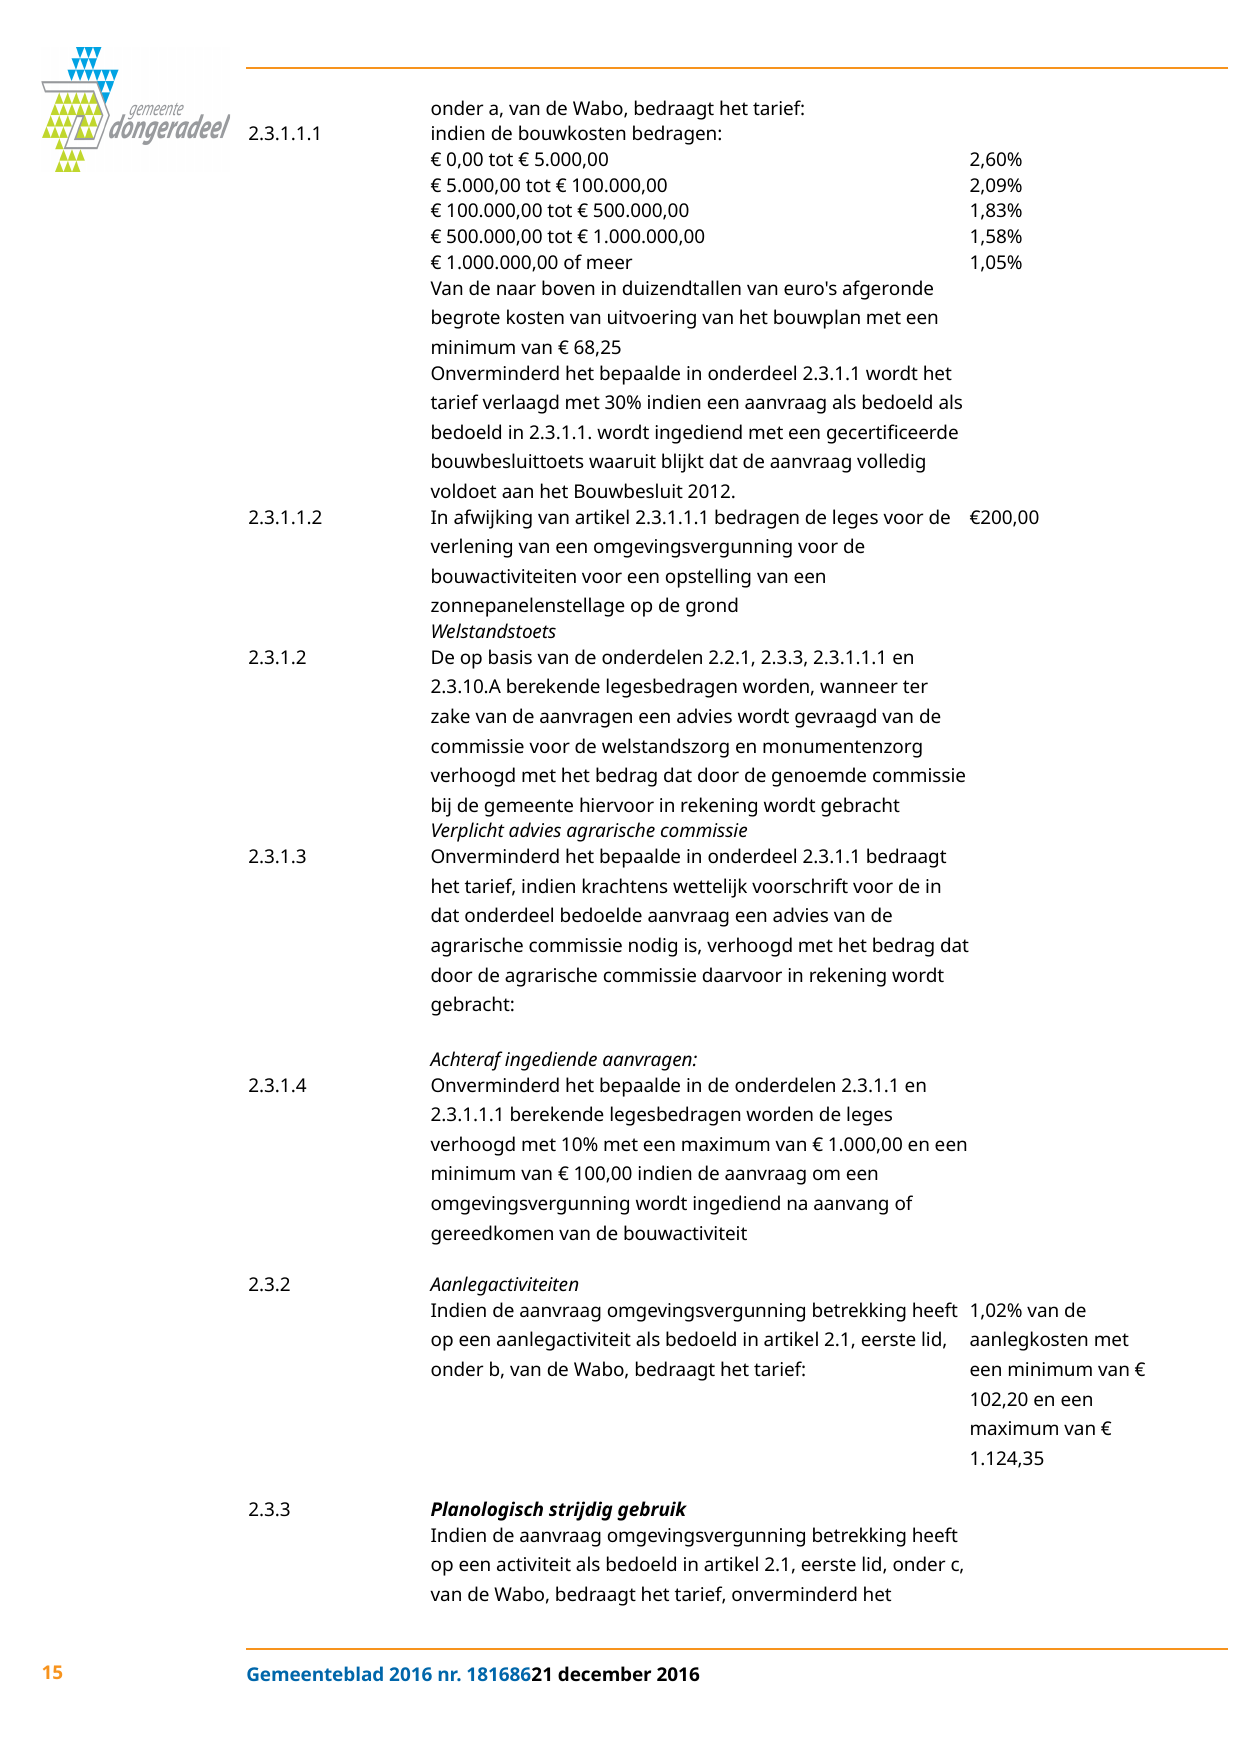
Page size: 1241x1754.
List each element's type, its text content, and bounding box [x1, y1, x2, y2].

table_cell [430, 1246, 969, 1271]
table_cell Aanlegactiviteiten [430, 1271, 969, 1297]
table_cell [248, 1246, 430, 1271]
table_cell [969, 618, 1152, 644]
table_cell [248, 198, 430, 223]
table_cell € 1.000.000,00 of meer [430, 249, 969, 275]
table_cell [969, 1471, 1152, 1496]
table_cell 2,60% [969, 146, 1152, 172]
picture [107, 73, 113, 80]
table_cell [969, 1271, 1152, 1297]
picture [41, 47, 231, 172]
table_cell indien de bouwkosten bedragen: [430, 121, 969, 146]
table_cell 2.3.1.2 [248, 644, 430, 818]
table_cell Indien de aanvraag omgevingsvergunning betrekking heeft op een activiteit als bedoeld in artikel 2.1, eerste lid, onder c, van de Wabo, bedraagt het tarief, onverminderd het [430, 1522, 969, 1607]
table_cell € 0,00 tot € 5.000,00 [430, 146, 969, 172]
table_cell [969, 121, 1152, 146]
table_cell € 100.000,00 tot € 500.000,00 [430, 198, 969, 223]
table_cell [969, 844, 1152, 1017]
table_cell [969, 275, 1152, 360]
table_cell 2.3.1.1.1 [248, 121, 430, 146]
table_header Achteraf ingediende aanvragen: [430, 1046, 969, 1072]
table_cell 2.3.1.3 [248, 844, 430, 1017]
table_cell 1,05% [969, 249, 1152, 275]
table_cell [969, 1017, 1152, 1043]
table_cell [430, 1017, 969, 1043]
table_cell [969, 1496, 1152, 1522]
table_cell [969, 1522, 1152, 1607]
table_cell [248, 1297, 430, 1471]
table_cell € 5.000,00 tot € 100.000,00 [430, 172, 969, 198]
table_cell [969, 1072, 1152, 1246]
table_cell Onverminderd het bepaalde in onderdeel 2.3.1.1 bedraagt het tarief, indien krachtens wettelijk voorschrift voor de in dat onderdeel bedoelde aanvraag een advies van de agrarische commissie nodig is, verhoogd met het bedrag dat door de agrarische commissie daarvoor in rekening wordt gebracht: [430, 844, 969, 1017]
table_cell Van de naar boven in duizendtallen van euro's afgeronde begrote kosten van uitvoering van het bouwplan met een minimum van € 68,25 [430, 275, 969, 360]
table_cell Onverminderd het bepaalde in onderdeel 2.3.1.1 wordt het tarief verlaagd met 30% indien een aanvraag als bedoeld als bedoeld in 2.3.1.1. wordt ingediend met een gecertificeerde bouwbesluittoets waaruit blijkt dat de aanvraag volledig voldoet aan het Bouwbesluit 2012. [430, 360, 969, 504]
table_cell [248, 1471, 430, 1496]
table_cell [969, 818, 1152, 843]
table_cell [969, 360, 1152, 504]
table_cell [969, 1246, 1152, 1271]
table_cell [248, 818, 430, 843]
table_cell [248, 172, 430, 198]
table_cell 1,58% [969, 224, 1152, 249]
table_cell [248, 249, 430, 275]
table_cell [248, 1017, 430, 1043]
table_cell 2.3.2 [248, 1271, 430, 1297]
table_cell Welstandstoets [430, 618, 969, 644]
table_cell [248, 275, 430, 360]
table_cell 2.3.3 [248, 1496, 430, 1522]
table_cell €200,00 [969, 504, 1152, 618]
table_cell [248, 618, 430, 644]
table_cell Onverminderd het bepaalde in de onderdelen 2.3.1.1 en 2.3.1.1.1 berekende legesbedragen worden de leges verhoogd met 10% met een maximum van € 1.000,00 en een minimum van € 100,00 indien de aanvraag om een omgevingsvergunning wordt ingediend na aanvang of gereedkomen van de bouwactiviteit [430, 1072, 969, 1246]
table_cell [248, 1522, 430, 1607]
table_cell [248, 146, 430, 172]
picture [99, 72, 104, 80]
table_cell [248, 224, 430, 249]
table_cell Verplicht advies agrarische commissie [430, 818, 969, 843]
table_cell [969, 95, 1152, 121]
table_cell [969, 644, 1152, 818]
table_header [248, 1046, 430, 1072]
table_cell Indien de aanvraag omgevingsvergunning betrekking heeft op een aanlegactiviteit als bedoeld in artikel 2.1, eerste lid, onder b, van de Wabo, bedraagt het tarief: [430, 1297, 969, 1471]
table_cell 2,09% [969, 172, 1152, 198]
table_cell € 500.000,00 tot € 1.000.000,00 [430, 224, 969, 249]
table_cell [248, 95, 430, 121]
table_cell De op basis van de onderdelen 2.2.1, 2.3.3, 2.3.1.1.1 en 2.3.10.A berekende legesbedragen worden, wanneer ter zake van de aanvragen een advies wordt gevraagd van de commissie voor de welstandszorg en monumentenzorg verhoogd met het bedrag dat door de genoemde commissie bij de gemeente hiervoor in rekening wordt gebracht [430, 644, 969, 818]
table_cell 1,83% [969, 198, 1152, 223]
table_cell 2.3.1.1.2 [248, 504, 430, 618]
table_cell onder a, van de Wabo, bedraagt het tarief: [430, 95, 969, 121]
table_cell In afwijking van artikel 2.3.1.1.1 bedragen de leges voor de verlening van een omgevingsvergunning voor de bouwactiviteiten voor een opstelling van een zonnepanelenstellage op de grond [430, 504, 969, 618]
table_cell Planologisch strijdig gebruik [430, 1496, 969, 1522]
table_cell [248, 360, 430, 504]
table_header [969, 1046, 1152, 1072]
table_cell [430, 1471, 969, 1496]
table_cell 2.3.1.4 [248, 1072, 430, 1246]
table_cell 1,02% van de aanlegkosten met een minimum van € 102,20 en een maximum van € 1.124,35 [969, 1297, 1152, 1471]
